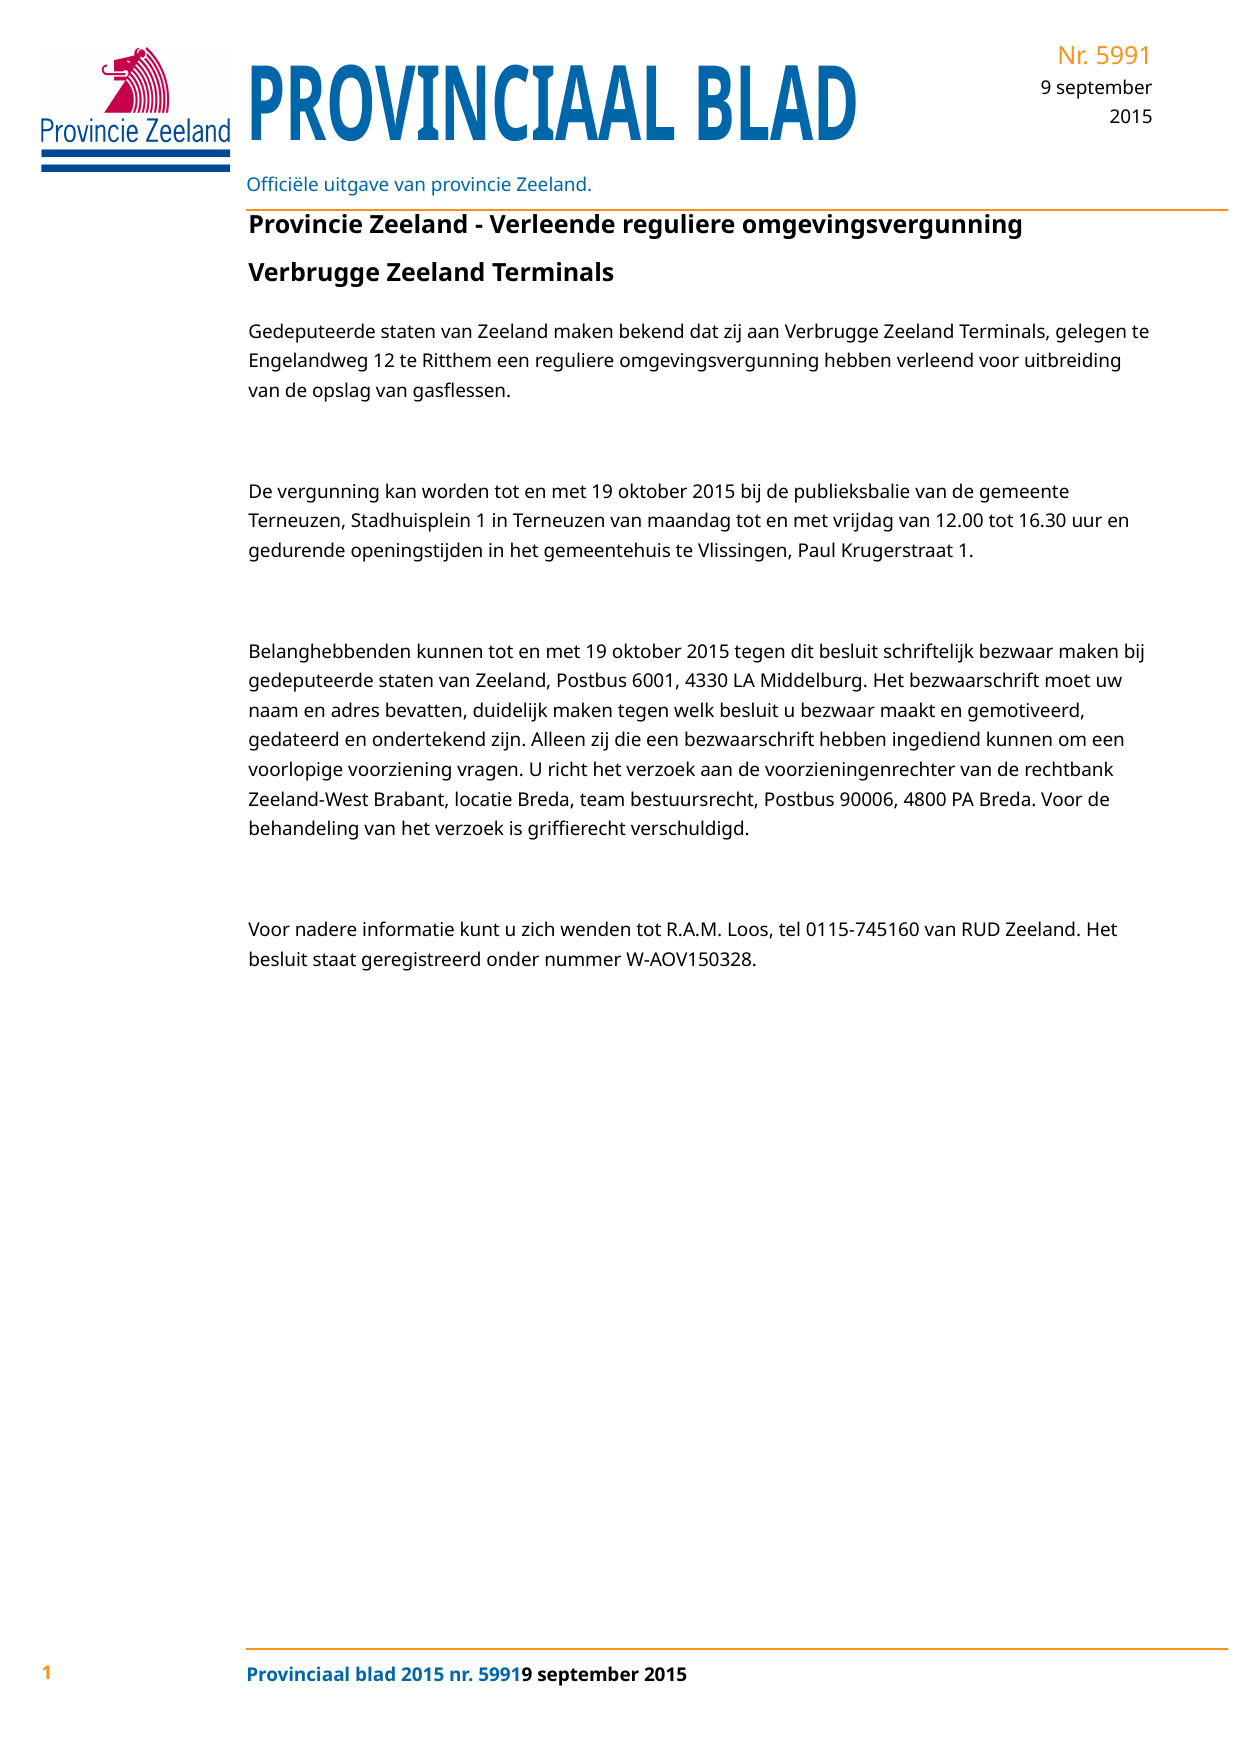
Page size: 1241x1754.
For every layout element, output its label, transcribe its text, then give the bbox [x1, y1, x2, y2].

text Provincie Zeeland - Verleende reguliere omgevingsvergunning Verbrugge Zeeland Terminals [248, 211, 1152, 288]
text De vergunning kan worden tot en met 19 oktober 2015 bij de publieksbalie van de gemeente Terneuzen, Stadhuisplein 1 in Terneuzen van maandag tot en met vrijdag van 12.00 tot 16.30 uur en gedurende openingstijden in het gemeentehuis te Vlissingen, Paul Krugerstraat 1. [248, 478, 1152, 563]
picture [41, 47, 231, 172]
text Voor nadere informatie kunt u zich wenden tot R.A.M. Loos, tel 0115-745160 van RUD Zeeland. Het besluit staat geregistreerd onder nummer W-AOV150328. [248, 916, 1152, 972]
text Belanghebbenden kunnen tot en met 19 oktober 2015 tegen dit besluit schriftelijk bezwaar maken bij gedeputeerde staten van Zeeland, Postbus 6001, 4330 LA Middelburg. Het bezwaarschrift moet uw naam en adres bevatten, duidelijk maken tegen welk besluit u bezwaar maakt en gemotiveerd, gedateerd en ondertekend zijn. Alleen zij die een bezwaarschrift hebben ingediend kunnen om een voorlopige voorziening vragen. U richt het verzoek aan de voorzieningenrechter van de rechtbank Zeeland-West Brabant, locatie Breda, team bestuursrecht, Postbus 90006, 4800 PA Breda. Voor de behandeling van het verzoek is griffierecht verschuldigd. [248, 638, 1152, 841]
text Gedeputeerde staten van Zeeland maken bekend dat zij aan Verbrugge Zeeland Terminals, gelegen te Engelandweg 12 te Ritthem een reguliere omgevingsvergunning hebben verleend voor uitbreiding van de opslag van gasflessen. [248, 318, 1152, 403]
